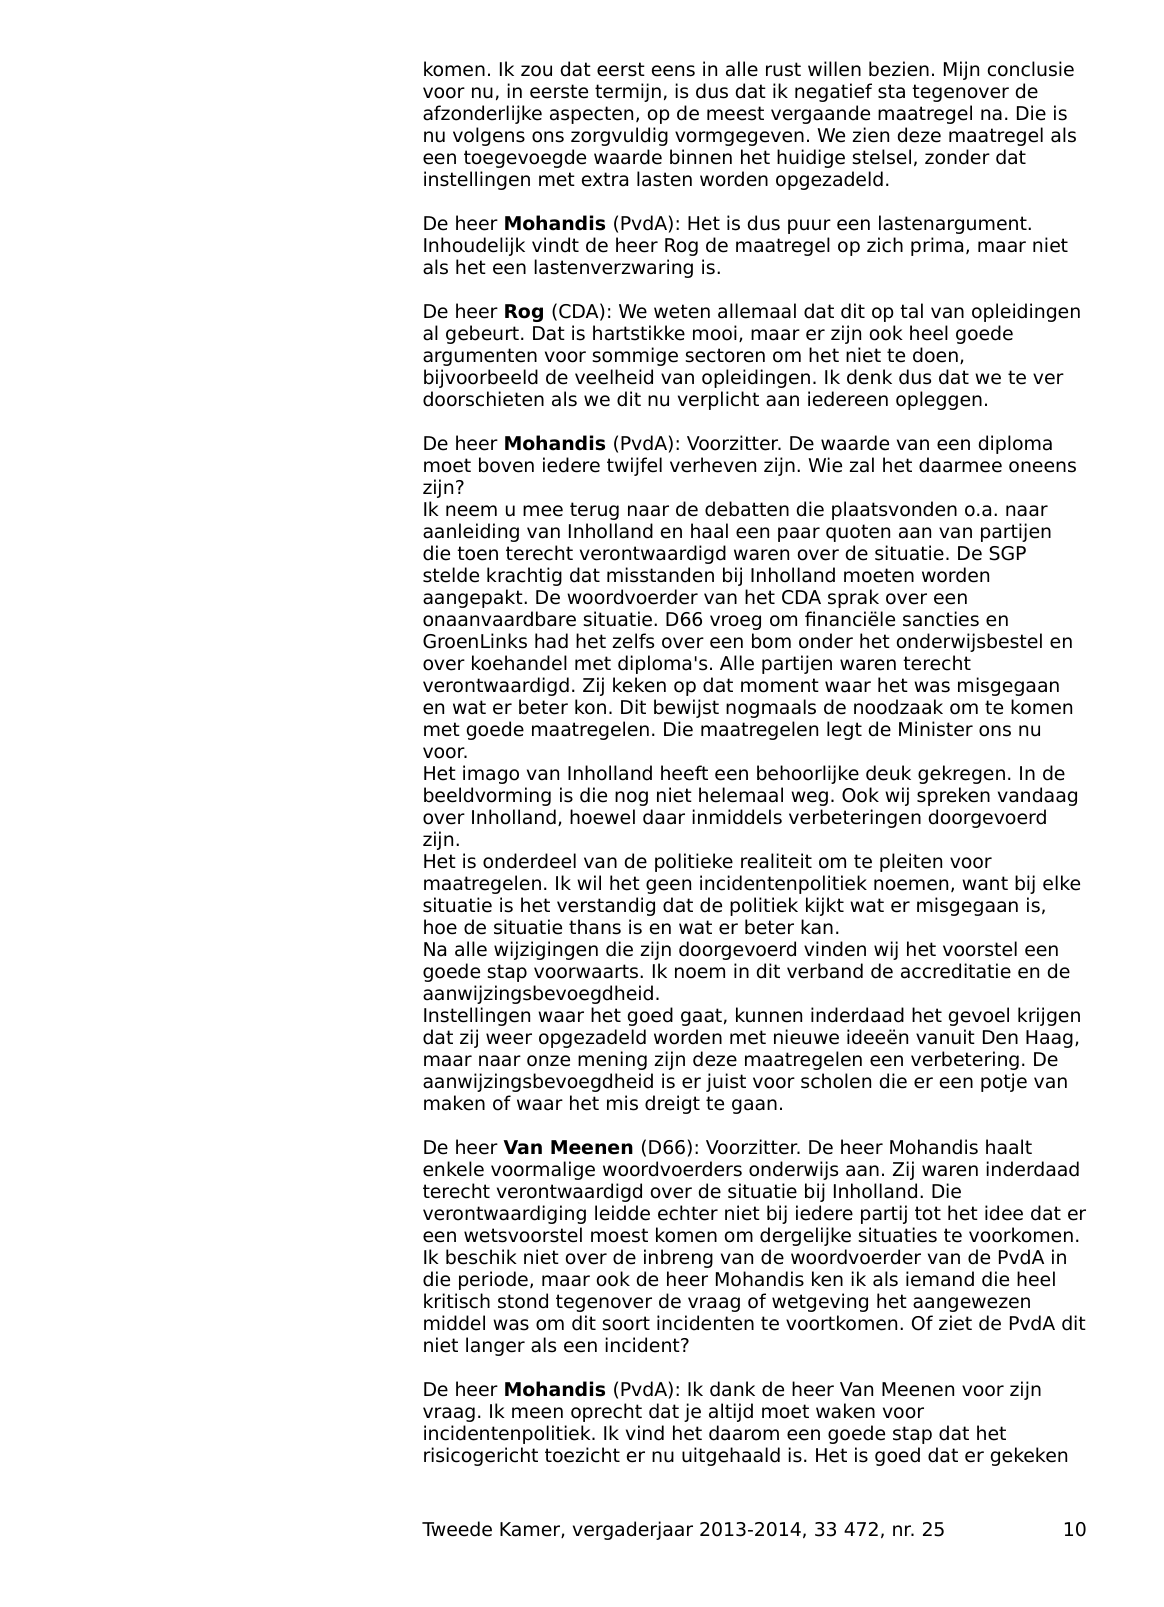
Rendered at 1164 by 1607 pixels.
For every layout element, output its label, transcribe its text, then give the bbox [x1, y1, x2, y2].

text De heer Rog (CDA): We weten allemaal dat dit op tal van opleidingen al gebeurt. Dat is hartstikke mooi, maar er zijn ook heel goede argumenten voor sommige sectoren om het niet te doen, bijvoorbeeld de veelheid van opleidingen. Ik denk dus dat we te ver doorschieten als we dit nu verplicht aan iedereen opleggen. [422, 301, 1087, 411]
text De heer Mohandis (PvdA): Ik dank de heer Van Meenen voor zijn vraag. Ik meen oprecht dat je altijd moet waken voor incidentenpolitiek. Ik vind het daarom een goede stap dat het risicogericht toezicht er nu uitgehaald is. Het is goed dat er gekeken [422, 1379, 1087, 1467]
text Ik neem u mee terug naar de debatten die plaatsvonden o.a. naar aanleiding van Inholland en haal een paar quoten aan van partijen die toen terecht verontwaardigd waren over de situatie. De SGP stelde krachtig dat misstanden bij Inholland moeten worden aangepakt. De woordvoerder van het CDA sprak over een onaanvaardbare situatie. D66 vroeg om financiële sancties en GroenLinks had het zelfs over een bom onder het onderwijsbestel en over koehandel met diploma's. Alle partijen waren terecht verontwaardigd. Zij keken op dat moment waar het was misgegaan en wat er beter kon. Dit bewijst nogmaals de noodzaak om te komen met goede maatregelen. Die maatregelen legt de Minister ons nu voor. [422, 499, 1087, 763]
text komen. Ik zou dat eerst eens in alle rust willen bezien. Mijn conclusie voor nu, in eerste termijn, is dus dat ik negatief sta tegenover de afzonderlijke aspecten, op de meest vergaande maatregel na. Die is nu volgens ons zorgvuldig vormgegeven. We zien deze maatregel als een toegevoegde waarde binnen het huidige stelsel, zonder dat instellingen met extra lasten worden opgezadeld. [422, 59, 1087, 191]
text De heer Mohandis (PvdA): Voorzitter. De waarde van een diploma moet boven iedere twijfel verheven zijn. Wie zal het daarmee oneens zijn? [422, 433, 1087, 499]
text Het imago van Inholland heeft een behoorlijke deuk gekregen. In de beeldvorming is die nog niet helemaal weg. Ook wij spreken vandaag over Inholland, hoewel daar inmiddels verbeteringen doorgevoerd zijn. [422, 763, 1087, 851]
text De heer Mohandis (PvdA): Het is dus puur een lastenargument. Inhoudelijk vindt de heer Rog de maatregel op zich prima, maar niet als het een lastenverzwaring is. [422, 213, 1087, 279]
text Na alle wijzigingen die zijn doorgevoerd vinden wij het voorstel een goede stap voorwaarts. Ik noem in dit verband de accreditatie en de aanwijzingsbevoegdheid. [422, 939, 1087, 1005]
text De heer Van Meenen (D66): Voorzitter. De heer Mohandis haalt enkele voormalige woordvoerders onderwijs aan. Zij waren inderdaad terecht verontwaardigd over de situatie bij Inholland. Die verontwaardiging leidde echter niet bij iedere partij tot het idee dat er een wetsvoorstel moest komen om dergelijke situaties te voorkomen. Ik beschik niet over de inbreng van de woordvoerder van de PvdA in die periode, maar ook de heer Mohandis ken ik als iemand die heel kritisch stond tegenover de vraag of wetgeving het aangewezen middel was om dit soort incidenten te voortkomen. Of ziet de PvdA dit niet langer als een incident? [422, 1137, 1087, 1357]
text Instellingen waar het goed gaat, kunnen inderdaad het gevoel krijgen dat zij weer opgezadeld worden met nieuwe ideeën vanuit Den Haag, maar naar onze mening zijn deze maatregelen een verbetering. De aanwijzingsbevoegdheid is er juist voor scholen die er een potje van maken of waar het mis dreigt te gaan. [422, 1005, 1087, 1115]
text Het is onderdeel van de politieke realiteit om te pleiten voor maatregelen. Ik wil het geen incidentenpolitiek noemen, want bij elke situatie is het verstandig dat de politiek kijkt wat er misgegaan is, hoe de situatie thans is en wat er beter kan. [422, 851, 1087, 939]
